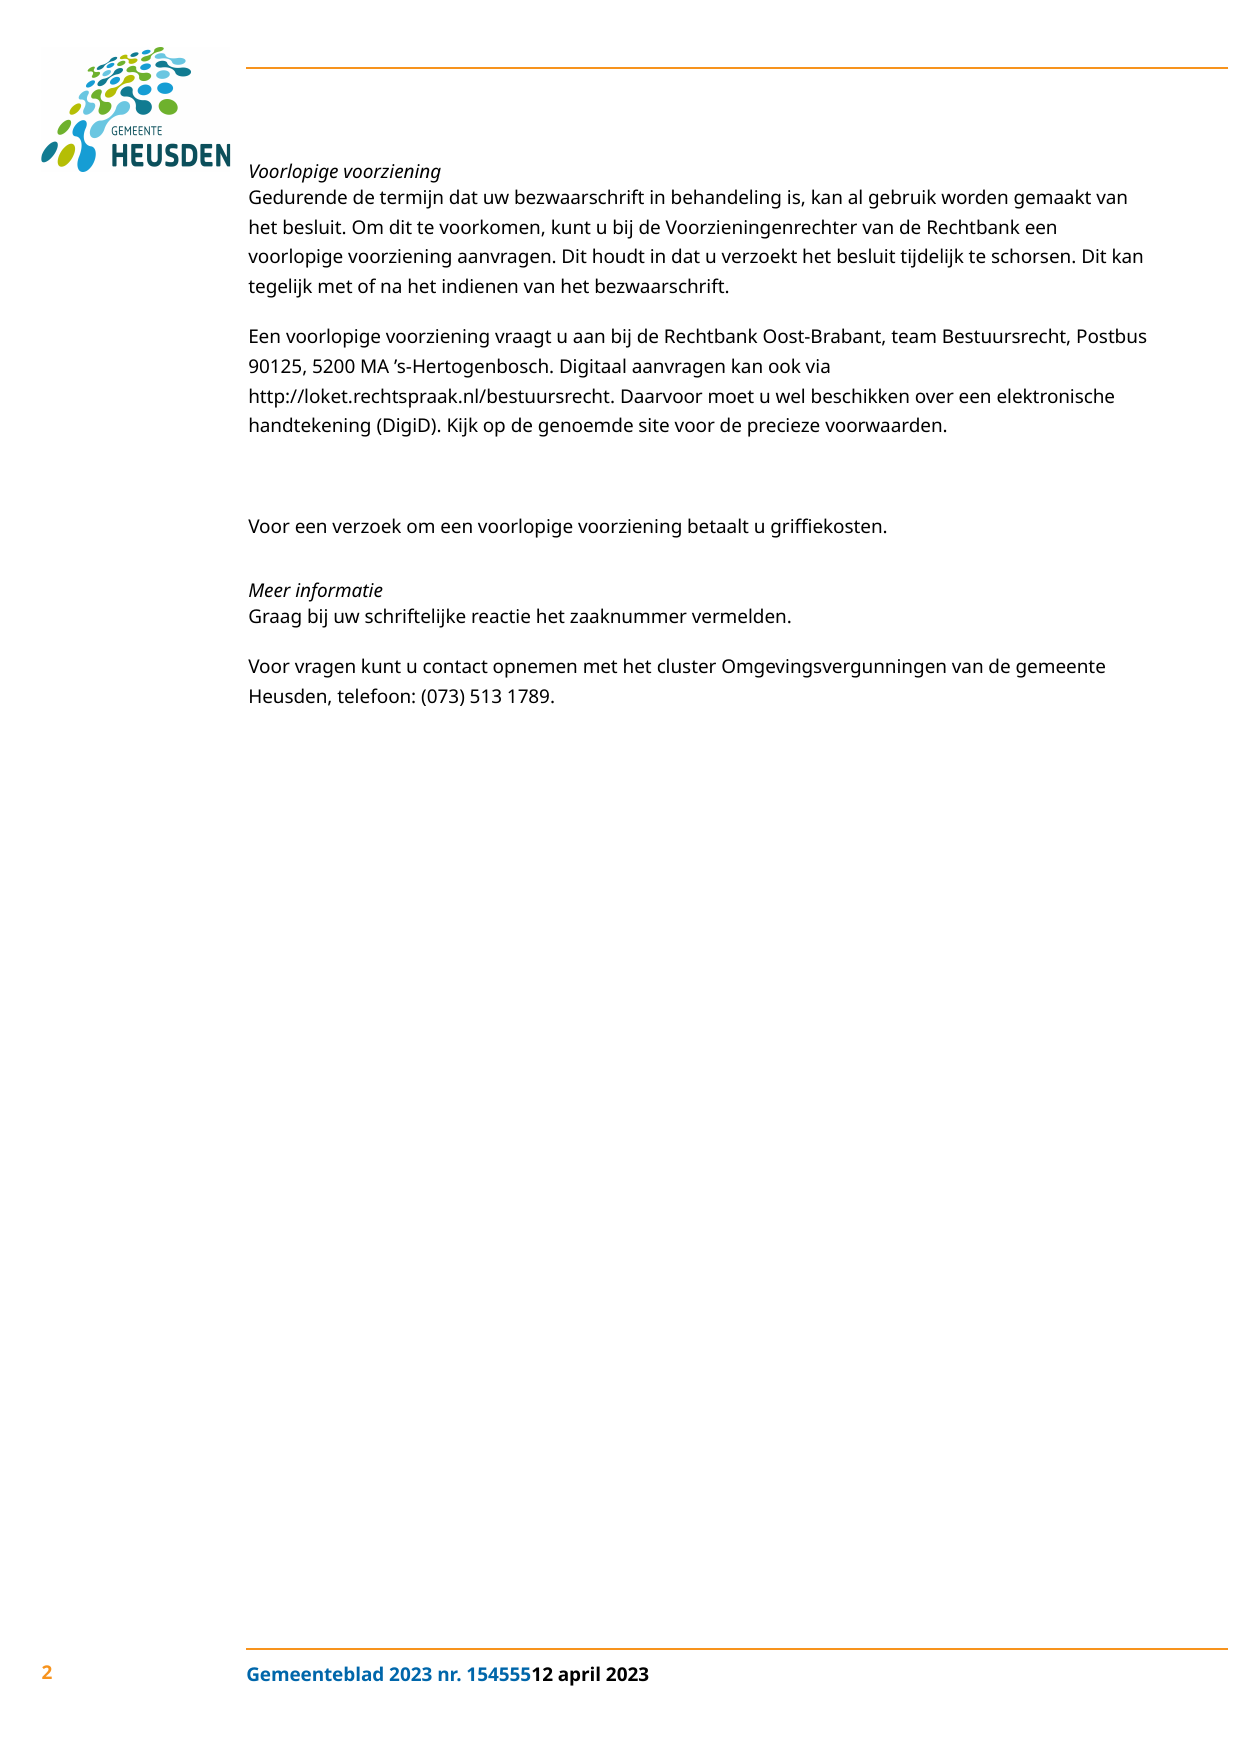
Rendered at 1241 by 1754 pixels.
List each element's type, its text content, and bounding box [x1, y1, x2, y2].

text Gedurende de termijn dat uw bezwaarschrift in behandeling is, kan al gebruik worden gemaakt van het besluit. Om dit te voorkomen, kunt u bij de Voorzieningenrechter van de Rechtbank een voorlopige voorziening aanvragen. Dit houdt in dat u verzoekt het besluit tijdelijk te schorsen. Dit kan tegelijk met of na het indienen van het bezwaarschrift. [248, 184, 1152, 299]
text Graag bij uw schriftelijke reactie het zaaknummer vermelden. [248, 603, 1152, 629]
text Een voorlopige voorziening vraagt u aan bij de Rechtbank Oost-Brabant, team Bestuursrecht, Postbus 90125, 5200 MA ’s-Hertogenbosch. Digitaal aanvragen kan ook via http://loket.rechtspraak.nl/bestuursrecht. Daarvoor moet u wel beschikken over een elektronische handtekening (DigiD). Kijk op de genoemde site voor de precieze voorwaarden. [248, 324, 1152, 438]
text Voor vragen kunt u contact opnemen met het cluster Omgevingsvergunningen van de gemeente Heusden, telefoon: (073) 513 1789. [248, 653, 1152, 709]
picture [41, 47, 231, 172]
text Meer informatie [248, 577, 1152, 603]
text Voorlopige voorziening [248, 159, 1152, 184]
text Voor een verzoek om een voorlopige voorziening betaalt u griffiekosten. [248, 513, 1152, 539]
